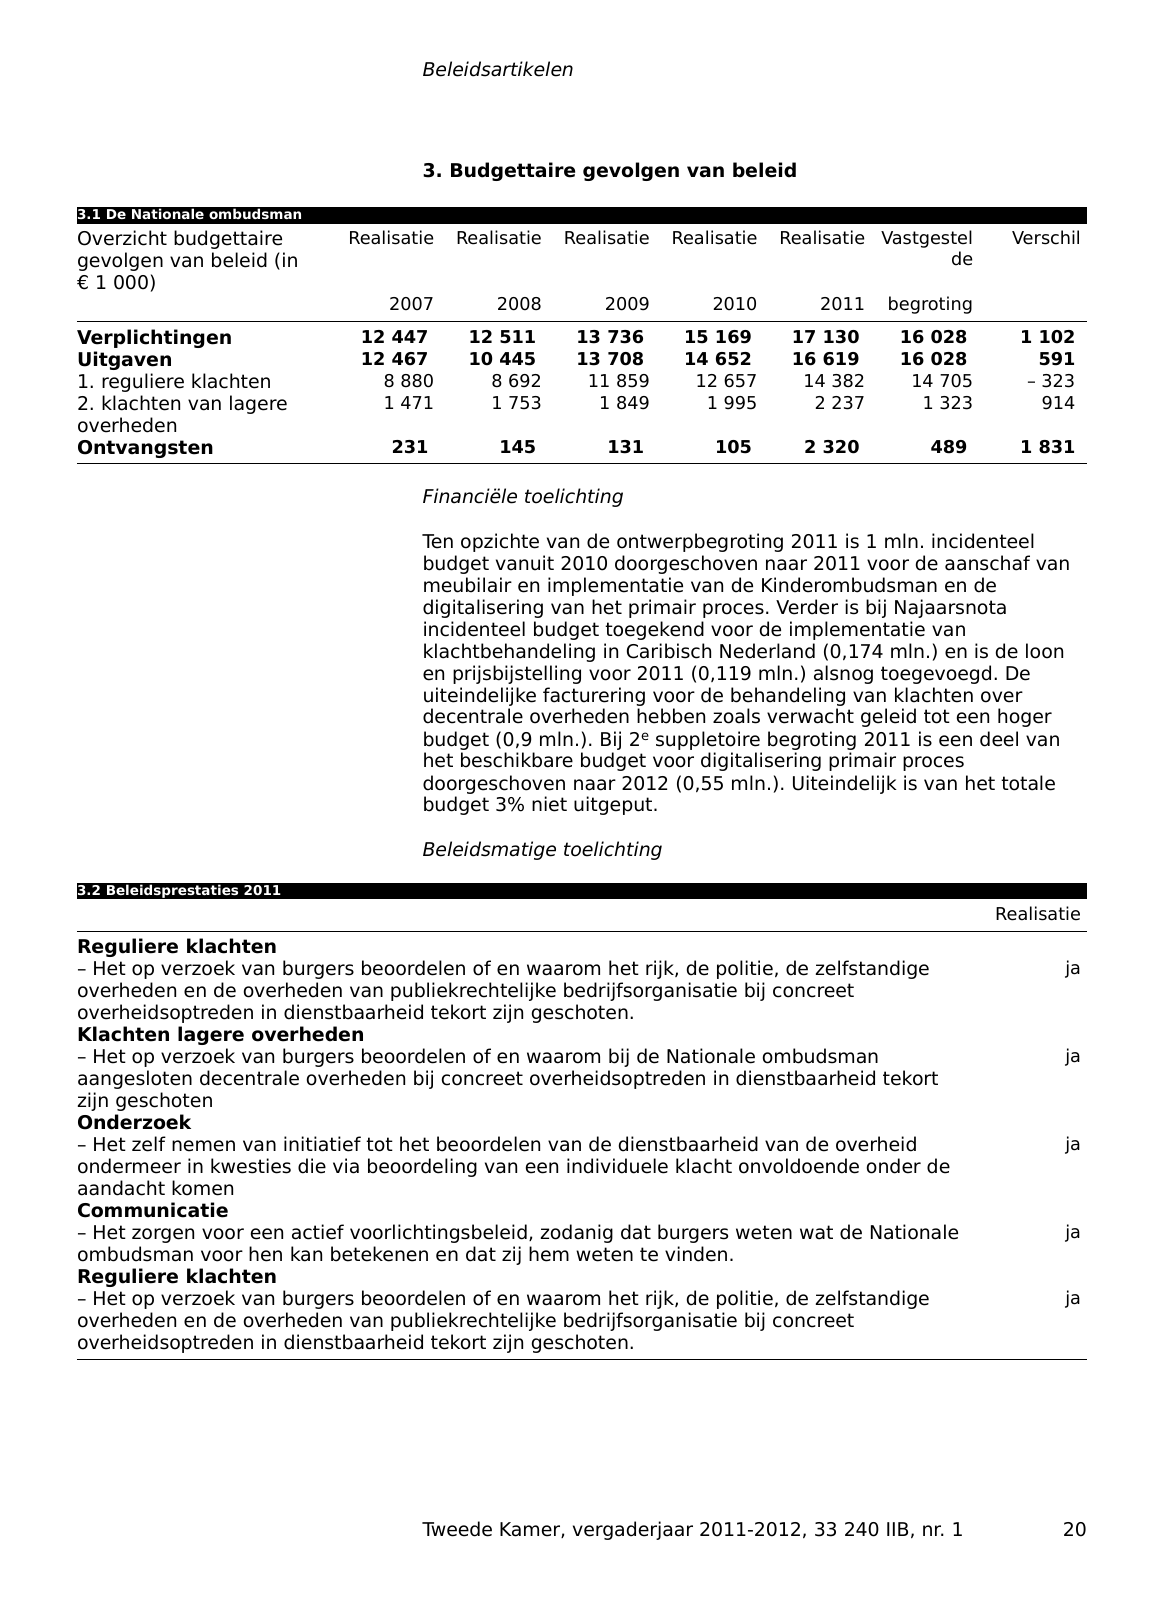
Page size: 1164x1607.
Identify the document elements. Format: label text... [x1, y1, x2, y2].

table_cell 2010 [655, 294, 763, 321]
table_cell Realisatie [763, 224, 871, 294]
table_cell 16 028 [871, 322, 979, 349]
table_cell 13 736 [548, 322, 655, 349]
table_cell ja [963, 1288, 1087, 1358]
table_cell 1 102 [979, 322, 1087, 349]
table_cell – Het op verzoek van burgers beoordelen of en waarom het rijk, de politie, de zelfstandige overheden en de overheden van publiekrechtelijke bedrijfsorganisatie bij concreet overheidsoptreden in dienstbaarheid tekort zijn geschoten. [77, 958, 963, 1024]
table_cell 13 708 [548, 349, 655, 371]
table_cell 2011 [763, 294, 871, 321]
table_cell 12 511 [440, 322, 548, 349]
table_cell 12 467 [332, 349, 440, 371]
table_cell Reguliere klachten [77, 1266, 963, 1288]
table_cell 145 [440, 437, 548, 463]
table_cell – 323 [979, 371, 1087, 393]
table_cell 8 880 [332, 371, 440, 393]
table_cell Ontvangsten [77, 437, 332, 463]
table_cell Realisatie [548, 224, 655, 294]
table_cell ja [963, 958, 1087, 1024]
subtitle Financiële toelichting [422, 486, 1087, 508]
table_cell 131 [548, 437, 655, 463]
table_cell 591 [979, 349, 1087, 371]
subtitle Beleidsmatige toelichting [422, 838, 1087, 861]
table_cell Communicatie [77, 1200, 963, 1222]
table_cell [963, 1266, 1087, 1288]
text Ten opzichte van de ontwerpbegroting 2011 is 1 mln. incidenteel budget vanuit 2010 doorgeschoven naar 2011 voor de aanschaf van meubilair en implementatie van de Kinderombudsman en de digitalisering van het primair proces. Verder is bij Najaarsnota incidenteel budget toegekend voor de implementatie van klachtbehandeling in Caribisch Nederland (0,174 mln.) en is de loon en prijsbijstelling voor 2011 (0,119 mln.) alsnog toegevoegd. De uiteindelijke facturering voor de behandeling van klachten over decentrale overheden hebben zoals verwacht geleid tot een hoger budget (0,9 mln.). Bij 2e suppletoire begroting 2011 is een deel van het beschikbare budget voor digitalisering primair proces doorgeschoven naar 2012 (0,55 mln.). Uiteindelijk is van het totale budget 3% niet uitgeput. [422, 531, 1087, 816]
table_cell 105 [655, 437, 763, 463]
table_cell 1 753 [440, 393, 548, 437]
table_cell Verschil [979, 224, 1087, 294]
table_cell 16 619 [763, 349, 871, 371]
table_cell Realisatie [332, 224, 440, 294]
table_cell Overzicht budgettaire gevolgen van beleid (in € 1 000) [77, 224, 332, 294]
table_cell 2. klachten van lagere overheden [77, 393, 332, 437]
table_cell ja [963, 1046, 1087, 1112]
table_cell 2 237 [763, 393, 871, 437]
table_cell Verplichtingen [77, 322, 332, 349]
table_cell Klachten lagere overheden [77, 1024, 963, 1046]
table_cell 2 320 [763, 437, 871, 463]
table_cell [77, 899, 963, 931]
table_cell 1 323 [871, 393, 979, 437]
table_cell 2007 [332, 294, 440, 321]
table_cell 489 [871, 437, 979, 463]
table_cell Onderzoek [77, 1112, 963, 1134]
table_cell 14 652 [655, 349, 763, 371]
table_cell – Het op verzoek van burgers beoordelen of en waarom bij de Nationale ombudsman aangesloten decentrale overheden bij concreet overheidsoptreden in dienstbaarheid tekort zijn geschoten [77, 1046, 963, 1112]
table_cell Reguliere klachten [77, 932, 963, 958]
table_cell [77, 294, 332, 321]
table_cell 1. reguliere klachten [77, 371, 332, 393]
table_cell Uitgaven [77, 349, 332, 371]
table_cell – Het zorgen voor een actief voorlichtingsbeleid, zodanig dat burgers weten wat de Nationale ombudsman voor hen kan betekenen en dat zij hem weten te vinden. [77, 1222, 963, 1266]
table_cell 2008 [440, 294, 548, 321]
table_cell 2009 [548, 294, 655, 321]
table_cell 12 657 [655, 371, 763, 393]
table_cell 8 692 [440, 371, 548, 393]
table_cell 231 [332, 437, 440, 463]
table_cell 15 169 [655, 322, 763, 349]
table_cell 16 028 [871, 349, 979, 371]
table_cell Vastgestelde [871, 224, 979, 294]
table_cell 12 447 [332, 322, 440, 349]
table_header 3.2 Beleidsprestaties 2011 [77, 883, 1087, 898]
table_cell 1 831 [979, 437, 1087, 463]
table_cell 1 995 [655, 393, 763, 437]
table_cell Realisatie [655, 224, 763, 294]
table_cell 11 859 [548, 371, 655, 393]
table_cell 914 [979, 393, 1087, 437]
table_cell Realisatie [963, 899, 1087, 931]
table_cell 14 705 [871, 371, 979, 393]
table_cell ja [963, 1222, 1087, 1266]
table_cell [963, 1024, 1087, 1046]
table_cell [963, 1112, 1087, 1134]
table_cell [963, 932, 1087, 958]
table_cell begroting [871, 294, 979, 321]
table_cell – Het op verzoek van burgers beoordelen of en waarom het rijk, de politie, de zelfstandige overheden en de overheden van publiekrechtelijke bedrijfsorganisatie bij concreet overheidsoptreden in dienstbaarheid tekort zijn geschoten. [77, 1288, 963, 1358]
table_cell [979, 294, 1087, 321]
table_header 3.1 De Nationale ombudsman [77, 207, 1087, 223]
table_cell [963, 1200, 1087, 1222]
table_cell 1 471 [332, 393, 440, 437]
subtitle 3. Budgettaire gevolgen van beleid [422, 160, 1087, 182]
table_cell 10 445 [440, 349, 548, 371]
table_cell Realisatie [440, 224, 548, 294]
table_cell 14 382 [763, 371, 871, 393]
table_cell 17 130 [763, 322, 871, 349]
table_cell 1 849 [548, 393, 655, 437]
table_cell – Het zelf nemen van initiatief tot het beoordelen van de dienstbaarheid van de overheid ondermeer in kwesties die via beoordeling van een individuele klacht onvoldoende onder de aandacht komen [77, 1134, 963, 1200]
table_cell ja [963, 1134, 1087, 1200]
